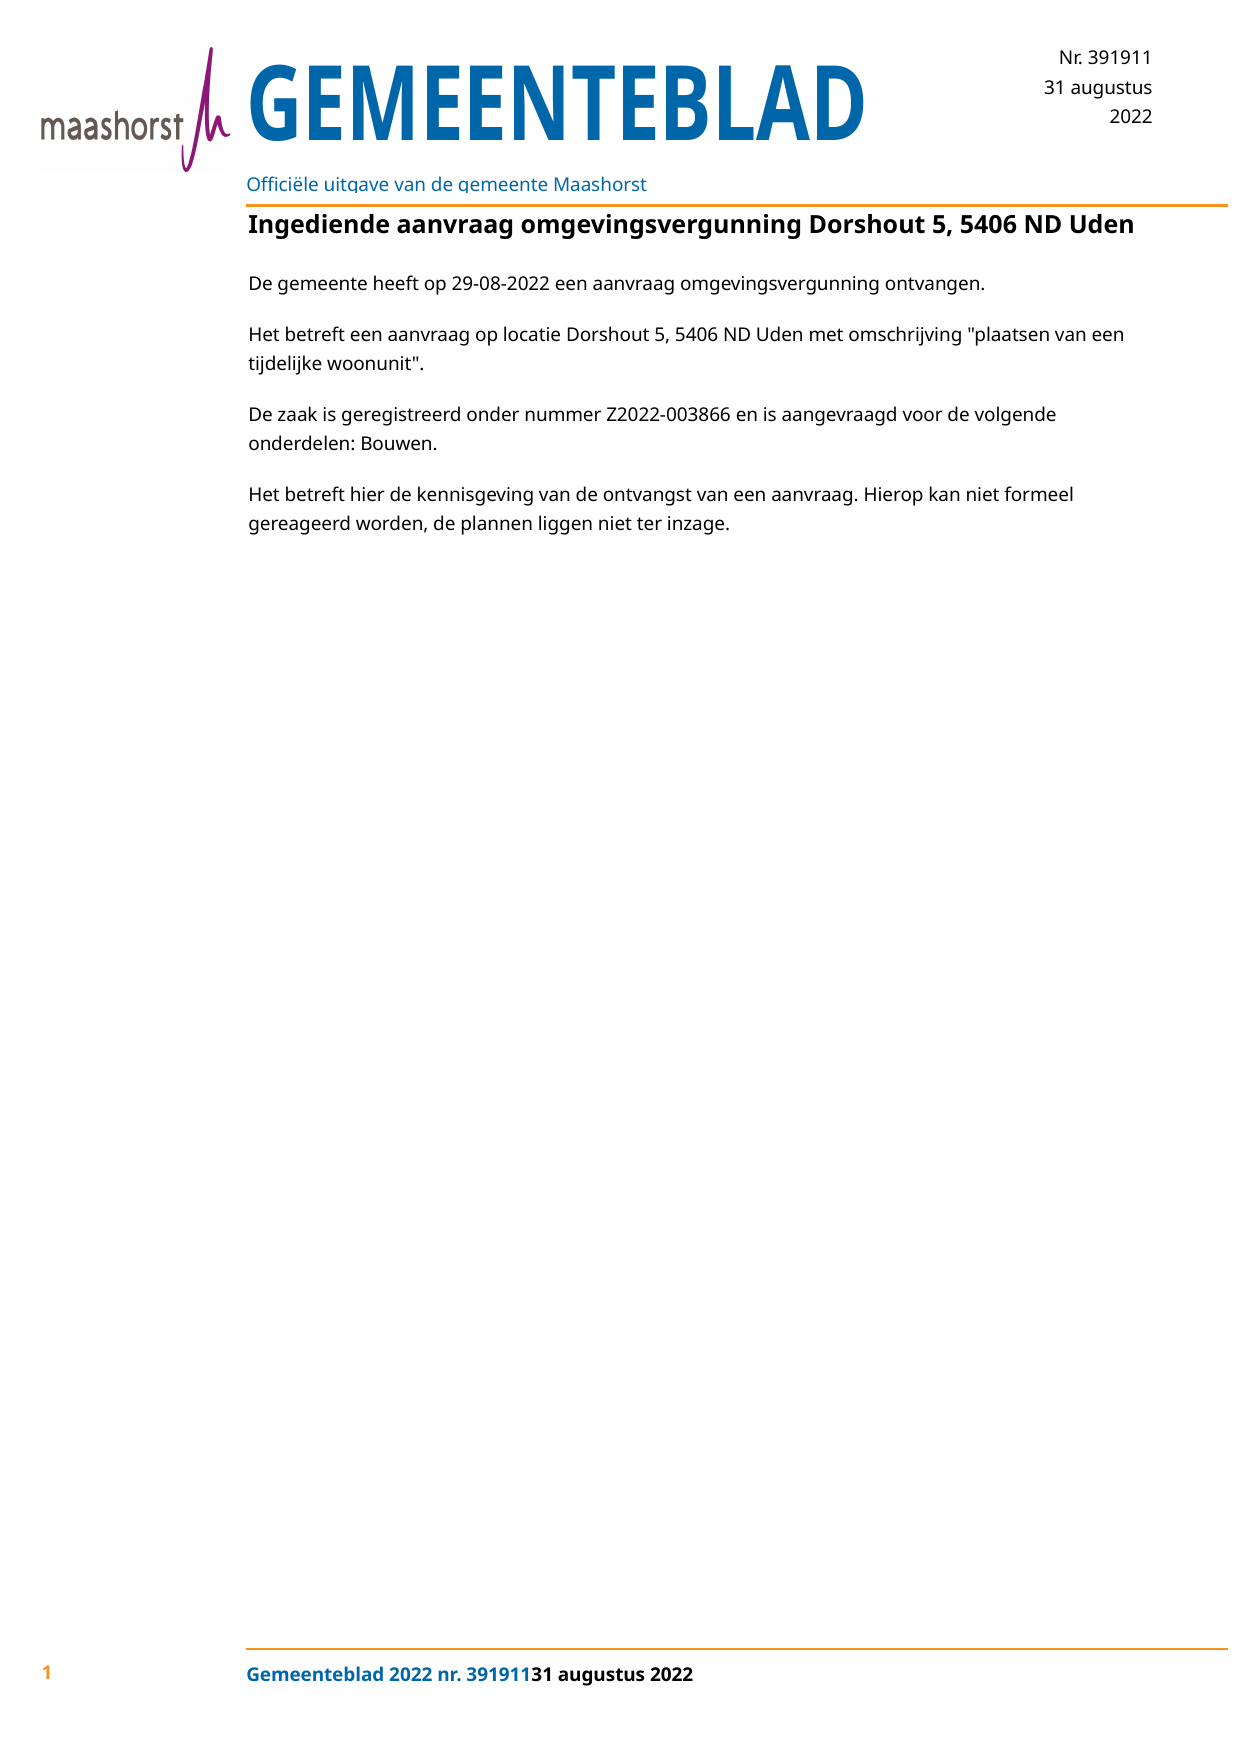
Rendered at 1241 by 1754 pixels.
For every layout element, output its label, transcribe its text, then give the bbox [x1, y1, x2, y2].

text Het betreft een aanvraag op locatie Dorshout 5, 5406 ND Uden met omschrijving "plaatsen van een tijdelijke woonunit". [248, 321, 1152, 376]
text De gemeente heeft op 29-08-2022 een aanvraag omgevingsvergunning ontvangen. [248, 270, 1152, 296]
text Ingediende aanvraag omgevingsvergunning Dorshout 5, 5406 ND Uden [248, 207, 1152, 241]
text Het betreft hier de kennisgeving van de ontvangst van een aanvraag. Hierop kan niet formeel gereageerd worden, de plannen liggen niet ter inzage. [248, 481, 1152, 536]
picture [41, 47, 231, 172]
text De zaak is geregistreerd onder nummer Z2022-003866 en is aangevraagd voor de volgende onderdelen: Bouwen. [248, 401, 1152, 456]
